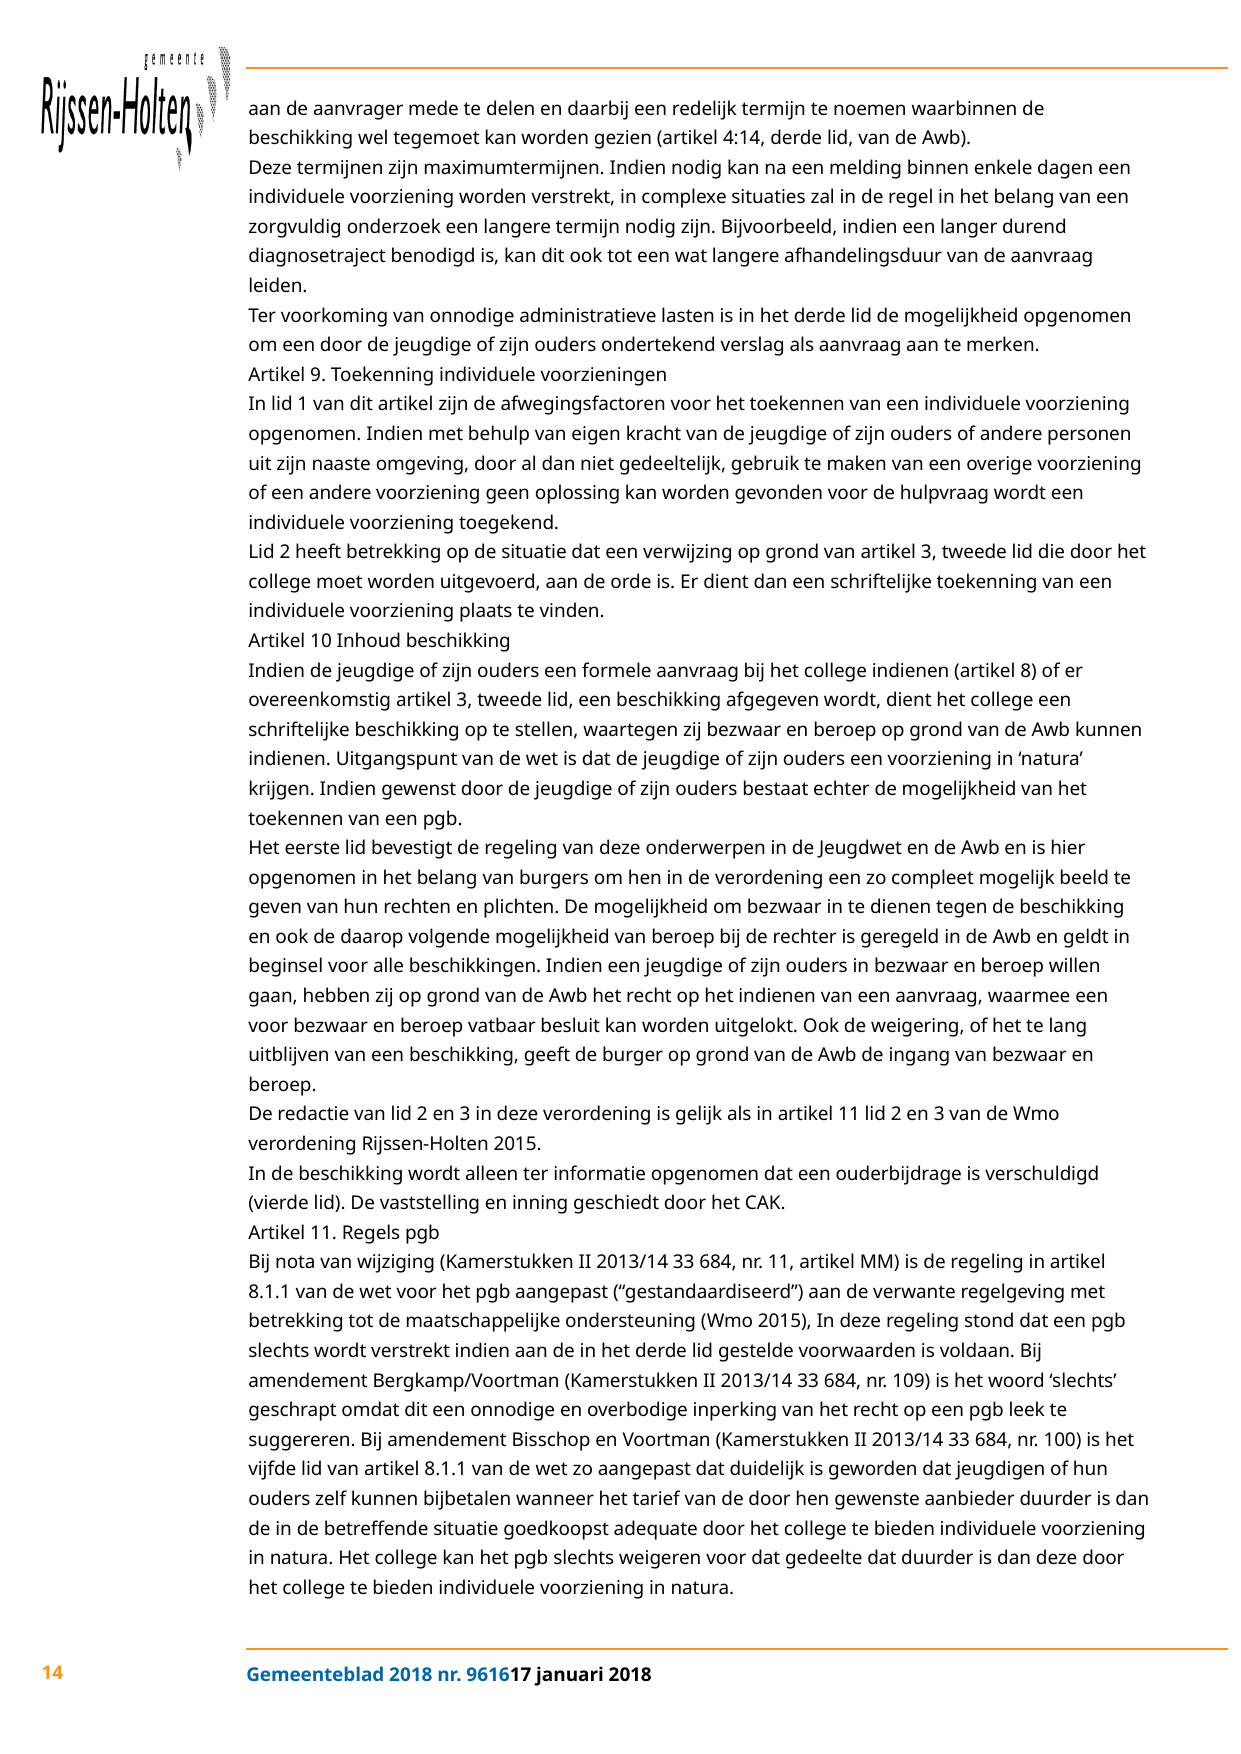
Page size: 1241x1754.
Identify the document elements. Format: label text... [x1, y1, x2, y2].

text Deze termijnen zijn maximumtermijnen. Indien nodig kan na een melding binnen enkele dagen een individuele voorziening worden verstrekt, in complexe situaties zal in de regel in het belang van een zorgvuldig onderzoek een langere termijn nodig zijn. Bijvoorbeeld, indien een langer durend diagnosetraject benodigd is, kan dit ook tot een wat langere afhandelingsduur van de aanvraag leiden. [248, 154, 1152, 298]
text In de beschikking wordt alleen ter informatie opgenomen dat een ouderbijdrage is verschuldigd (vierde lid). De vaststelling en inning geschiedt door het CAK. [248, 1160, 1152, 1215]
text aan de aanvrager mede te delen en daarbij een redelijk termijn te noemen waarbinnen de beschikking wel tegemoet kan worden gezien (artikel 4:14, derde lid, van de Awb). [248, 95, 1152, 150]
text Het eerste lid bevestigt de regeling van deze onderwerpen in de Jeugdwet en de Awb en is hier opgenomen in het belang van burgers om hen in de verordening een zo compleet mogelijk beeld te geven van hun rechten en plichten. De mogelijkheid om bezwaar in te dienen tegen de beschikking en ook de daarop volgende mogelijkheid van beroep bij de rechter is geregeld in de Awb en geldt in beginsel voor alle beschikkingen. Indien een jeugdige of zijn ouders in bezwaar en beroep willen gaan, hebben zij op grond van de Awb het recht op het indienen van een aanvraag, waarmee een voor bezwaar en beroep vatbaar besluit kan worden uitgelokt. Ook de weigering, of het te lang uitblijven van een beschikking, geeft de burger op grond van de Awb de ingang van bezwaar en beroep. [248, 834, 1152, 1097]
text De redactie van lid 2 en 3 in deze verordening is gelijk als in artikel 11 lid 2 en 3 van de Wmo verordening Rijssen-Holten 2015. [248, 1101, 1152, 1156]
text In lid 1 van dit artikel zijn de afwegingsfactoren voor het toekennen van een individuele voorziening opgenomen. Indien met behulp van eigen kracht van de jeugdige of zijn ouders of andere personen uit zijn naaste omgeving, door al dan niet gedeeltelijk, gebruik te maken van een overige voorziening of een andere voorziening geen oplossing kan worden gevonden voor de hulpvraag wordt een individuele voorziening toegekend. [248, 391, 1152, 535]
text Bij nota van wijziging (Kamerstukken II 2013/14 33 684, nr. 11, artikel MM) is de regeling in artikel 8.1.1 van de wet voor het pgb aangepast (“gestandaardiseerd”) aan de verwante regelgeving met betrekking tot de maatschappelijke ondersteuning (Wmo 2015), In deze regeling stond dat een pgb slechts wordt verstrekt indien aan de in het derde lid gestelde voorwaarden is voldaan. Bij amendement Bergkamp/Voortman (Kamerstukken II 2013/14 33 684, nr. 109) is het woord ‘slechts’ geschrapt omdat dit een onnodige en overbodige inperking van het recht op een pgb leek te suggereren. Bij amendement Bisschop en Voortman (Kamerstukken II 2013/14 33 684, nr. 100) is het vijfde lid van artikel 8.1.1 van de wet zo aangepast dat duidelijk is geworden dat jeugdigen of hun ouders zelf kunnen bijbetalen wanneer het tarief van de door hen gewenste aanbieder duurder is dan de in de betreffende situatie goedkoopst adequate door het college te bieden individuele voorziening in natura. Het college kan het pgb slechts weigeren voor dat gedeelte dat duurder is dan deze door het college te bieden individuele voorziening in natura. [248, 1248, 1152, 1600]
text Indien de jeugdige of zijn ouders een formele aanvraag bij het college indienen (artikel 8) of er overeenkomstig artikel 3, tweede lid, een beschikking afgegeven wordt, dient het college een schriftelijke beschikking op te stellen, waartegen zij bezwaar en beroep op grond van de Awb kunnen indienen. Uitgangspunt van de wet is dat de jeugdige of zijn ouders een voorziening in ‘natura’ krijgen. Indien gewenst door de jeugdige of zijn ouders bestaat echter de mogelijkheid van het toekennen van een pgb. [248, 657, 1152, 831]
text Artikel 9. Toekenning individuele voorzieningen [248, 361, 1152, 387]
picture [41, 47, 231, 172]
text Artikel 11. Regels pgb [248, 1219, 1152, 1245]
text Lid 2 heeft betrekking op de situatie dat een verwijzing op grond van artikel 3, tweede lid die door het college moet worden uitgevoerd, aan de orde is. Er dient dan een schriftelijke toekenning van een individuele voorziening plaats te vinden. [248, 538, 1152, 623]
text Ter voorkoming van onnodige administratieve lasten is in het derde lid de mogelijkheid opgenomen om een door de jeugdige of zijn ouders ondertekend verslag als aanvraag aan te merken. [248, 302, 1152, 357]
text Artikel 10 Inhoud beschikking [248, 627, 1152, 653]
